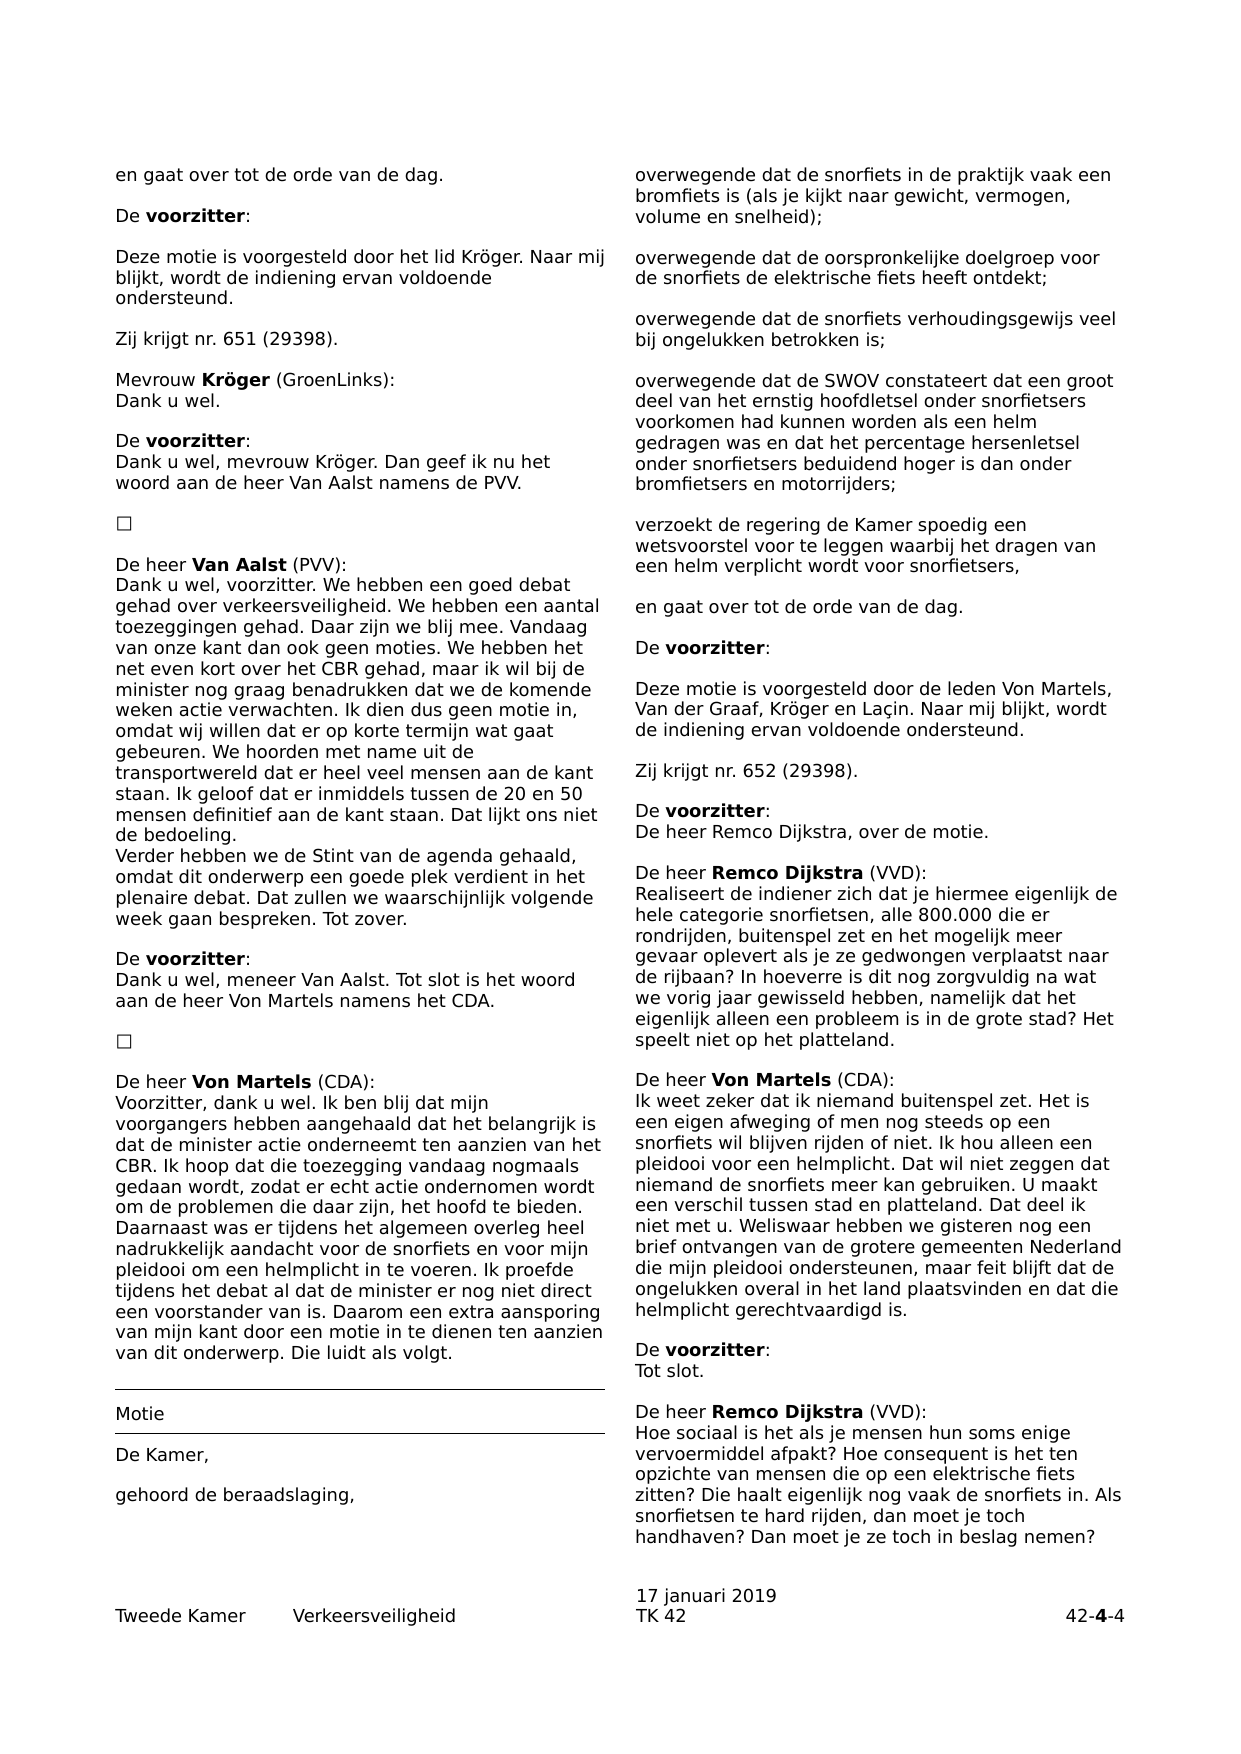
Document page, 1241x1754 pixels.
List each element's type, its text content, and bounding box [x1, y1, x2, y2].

text De voorzitter: [115, 431, 605, 452]
text Deze motie is voorgesteld door de leden Von Martels, Van der Graaf, Kröger en Laçin. Naar mij blijkt, wordt de indiening ervan voldoende ondersteund. [635, 678, 1125, 741]
text en gaat over tot de orde van de dag. [115, 165, 605, 186]
text De voorzitter: [635, 638, 1125, 658]
text De voorzitter: [635, 1340, 1125, 1361]
text Zij krijgt nr. 651 (29398). [115, 329, 605, 350]
text Hoe sociaal is het als je mensen hun soms enige vervoermiddel afpakt? Hoe consequent is het ten opzichte van mensen die op een elektrische fiets zitten? Die haalt eigenlijk nog vaak de snorfiets in. Als snorfietsen te hard rijden, dan moet je toch handhaven? Dan moet je ze toch in beslag nemen? [635, 1422, 1125, 1547]
text overwegende dat de SWOV constateert dat een groot deel van het ernstig hoofdletsel onder snorfietsers voorkomen had kunnen worden als een helm gedragen was en dat het percentage hersenletsel onder snorfietsers beduidend hoger is dan onder bromfietsers en motorrijders; [635, 370, 1125, 495]
text De heer Van Aalst (PVV): [115, 554, 605, 575]
text Deze motie is voorgesteld door het lid Kröger. Naar mij blijkt, wordt de indiening ervan voldoende ondersteund. [115, 247, 605, 309]
text en gaat over tot de orde van de dag. [635, 597, 1125, 618]
text Voorzitter, dank u wel. Ik ben blij dat mijn voorgangers hebben aangehaald dat het belangrijk is dat de minister actie onderneemt ten aanzien van het CBR. Ik hoop dat die toezegging vandaag nogmaals gedaan wordt, zodat er echt actie ondernomen wordt om de problemen die daar zijn, het hoofd te bieden. Daarnaast was er tijdens het algemeen overleg heel nadrukkelijk aandacht voor de snorfiets en voor mijn pleidooi om een helmplicht in te voeren. Ik proefde tijdens het debat al dat de minister er nog niet direct een voorstander van is. Daarom een extra aansporing van mijn kant door een motie in te dienen ten aanzien van dit onderwerp. Die luidt als volgt. [115, 1093, 605, 1364]
text verzoekt de regering de Kamer spoedig een wetsvoorstel voor te leggen waarbij het dragen van een helm verplicht wordt voor snorfietsers, [635, 515, 1125, 577]
text De voorzitter: [115, 206, 605, 227]
text Verder hebben we de Stint van de agenda gehaald, omdat dit onderwerp een goede plek verdient in het plenaire debat. Dat zullen we waarschijnlijk volgende week gaan bespreken. Tot zover. [115, 846, 605, 929]
text Zij krijgt nr. 652 (29398). [635, 761, 1125, 781]
text De voorzitter: [635, 801, 1125, 822]
text De heer Remco Dijkstra (VVD): [635, 863, 1125, 884]
text De Kamer, [115, 1444, 605, 1465]
text Ik weet zeker dat ik niemand buitenspel zet. Het is een eigen afweging of men nog steeds op een snorfiets wil blijven rijden of niet. Ik hou alleen een pleidooi voor een helmplicht. Dat wil niet zeggen dat niemand de snorfiets meer kan gebruiken. U maakt een verschil tussen stad en platteland. Dat deel ik niet met u. Weliswaar hebben we gisteren nog een brief ontvangen van de grotere gemeenten Nederland die mijn pleidooi ondersteunen, maar feit blijft dat de ongelukken overal in het land plaatsvinden en dat die helmplicht gerechtvaardigd is. [635, 1091, 1125, 1320]
text overwegende dat de snorfiets in de praktijk vaak een bromfiets is (als je kijkt naar gewicht, vermogen, volume en snelheid); [635, 165, 1125, 227]
text Tot slot. [635, 1361, 1125, 1382]
text De voorzitter: [115, 949, 605, 970]
text Motie [115, 1404, 605, 1424]
text De heer Remco Dijkstra (VVD): [635, 1402, 1125, 1422]
text overwegende dat de snorfiets verhoudingsgewijs veel bij ongelukken betrokken is; [635, 309, 1125, 350]
text Realiseert de indiener zich dat je hiermee eigenlijk de hele categorie snorfietsen, alle 800.000 die er rondrijden, buitenspel zet en het mogelijk meer gevaar oplevert als je ze gedwongen verplaatst naar de rijbaan? In hoeverre is dit nog zorgvuldig na wat we vorig jaar gewisseld hebben, namelijk dat het eigenlijk alleen een probleem is in de grote stad? Het speelt niet op het platteland. [635, 884, 1125, 1050]
text Mevrouw Kröger (GroenLinks): [115, 370, 605, 390]
text Dank u wel, voorzitter. We hebben een goed debat gehad over verkeersveiligheid. We hebben een aantal toezeggingen gehad. Daar zijn we blij mee. Vandaag van onze kant dan ook geen moties. We hebben het net even kort over het CBR gehad, maar ik wil bij de minister nog graag benadrukken dat we de komende weken actie verwachten. Ik dien dus geen motie in, omdat wij willen dat er op korte termijn wat gaat gebeuren. We hoorden met name uit de transportwereld dat er heel veel mensen aan de kant staan. Ik geloof dat er inmiddels tussen de 20 en 50 mensen definitief aan de kant staan. Dat lijkt ons niet de bedoeling. [115, 575, 605, 846]
text Dank u wel. [115, 390, 605, 411]
text De heer Von Martels (CDA): [115, 1072, 605, 1093]
text De heer Von Martels (CDA): [635, 1070, 1125, 1091]
text Dank u wel, mevrouw Kröger. Dan geef ik nu het woord aan de heer Van Aalst namens de PVV. [115, 452, 605, 494]
text ⬜ [115, 1032, 605, 1052]
text De heer Remco Dijkstra, over de motie. [635, 822, 1125, 843]
text Dank u wel, meneer Van Aalst. Tot slot is het woord aan de heer Von Martels namens het CDA. [115, 970, 605, 1012]
text gehoord de beraadslaging, [115, 1485, 605, 1506]
text ⬜ [115, 514, 605, 534]
text overwegende dat de oorspronkelijke doelgroep voor de snorfiets de elektrische fiets heeft ontdekt; [635, 247, 1125, 289]
